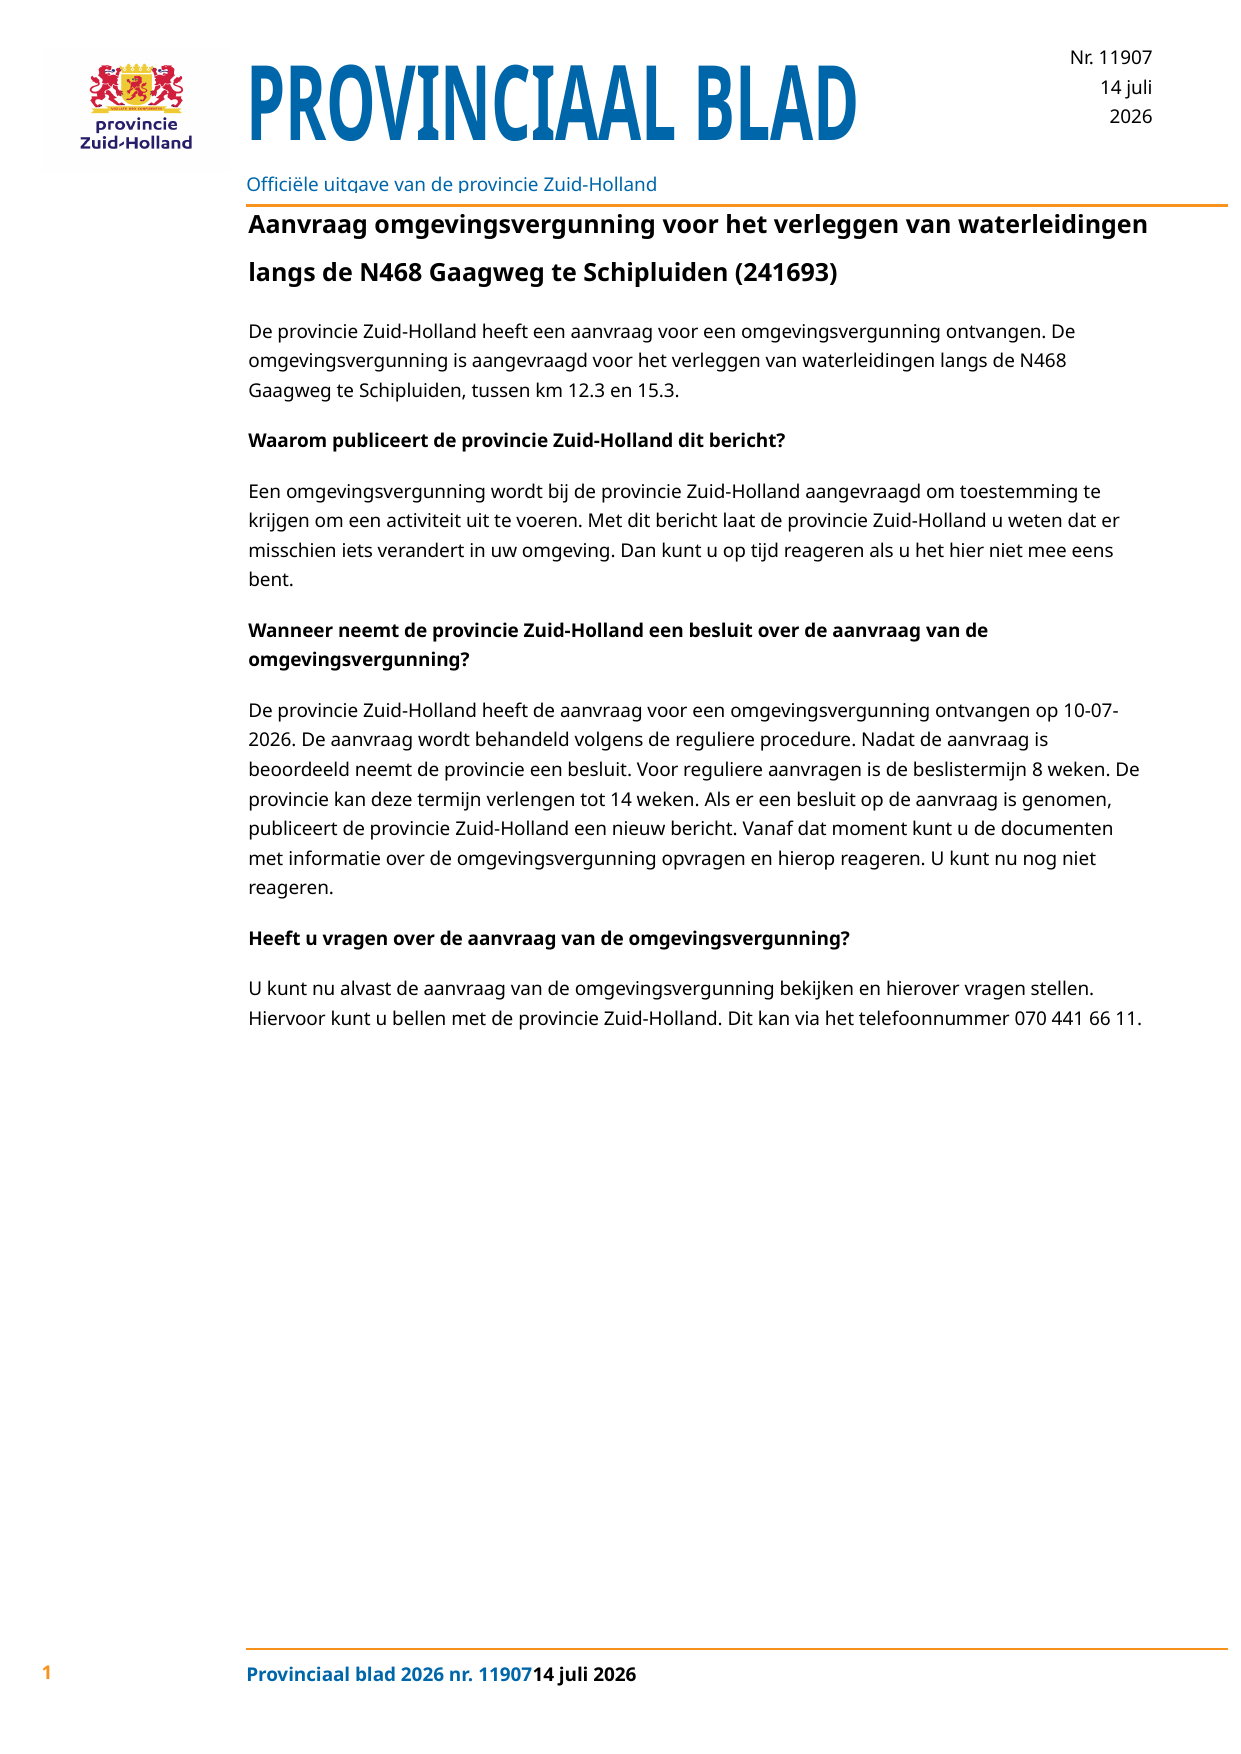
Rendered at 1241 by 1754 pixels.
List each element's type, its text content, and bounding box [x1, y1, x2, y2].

text Aanvraag omgevingsvergunning voor het verleggen van waterleidingen langs de N468 Gaagweg te Schipluiden (241693) [248, 207, 1152, 288]
text Wanneer neemt de provincie Zuid-Holland een besluit over de aanvraag van de omgevingsvergunning? [248, 617, 1152, 672]
text De provincie Zuid-Holland heeft de aanvraag voor een omgevingsvergunning ontvangen op 10-07-2026. De aanvraag wordt behandeld volgens de reguliere procedure. Nadat de aanvraag is beoordeeld neemt de provincie een besluit. Voor reguliere aanvragen is de beslistermijn 8 weken. De provincie kan deze termijn verlengen tot 14 weken. Als er een besluit op de aanvraag is genomen, publiceert de provincie Zuid-Holland een nieuw bericht. Vanaf dat moment kunt u de documenten met informatie over de omgevingsvergunning opvragen en hierop reageren. U kunt nu nog niet reageren. [248, 697, 1152, 900]
text De provincie Zuid-Holland heeft een aanvraag voor een omgevingsvergunning ontvangen. De omgevingsvergunning is aangevraagd voor het verleggen van waterleidingen langs de N468 Gaagweg te Schipluiden, tussen km 12.3 en 15.3. [248, 318, 1152, 403]
text Een omgevingsvergunning wordt bij de provincie Zuid-Holland aangevraagd om toestemming te krijgen om een activiteit uit te voeren. Met dit bericht laat de provincie Zuid-Holland u weten dat er misschien iets verandert in uw omgeving. Dan kunt u op tijd reageren als u het hier niet mee eens bent. [248, 478, 1152, 592]
text U kunt nu alvast de aanvraag van de omgevingsvergunning bekijken en hierover vragen stellen. Hiervoor kunt u bellen met de provincie Zuid-Holland. Dit kan via het telefoonnummer 070 441 66 11. [248, 975, 1152, 1031]
text Waarom publiceert de provincie Zuid-Holland dit bericht? [248, 427, 1152, 453]
picture [41, 47, 231, 172]
text Heeft u vragen over de aanvraag van de omgevingsvergunning? [248, 925, 1152, 951]
